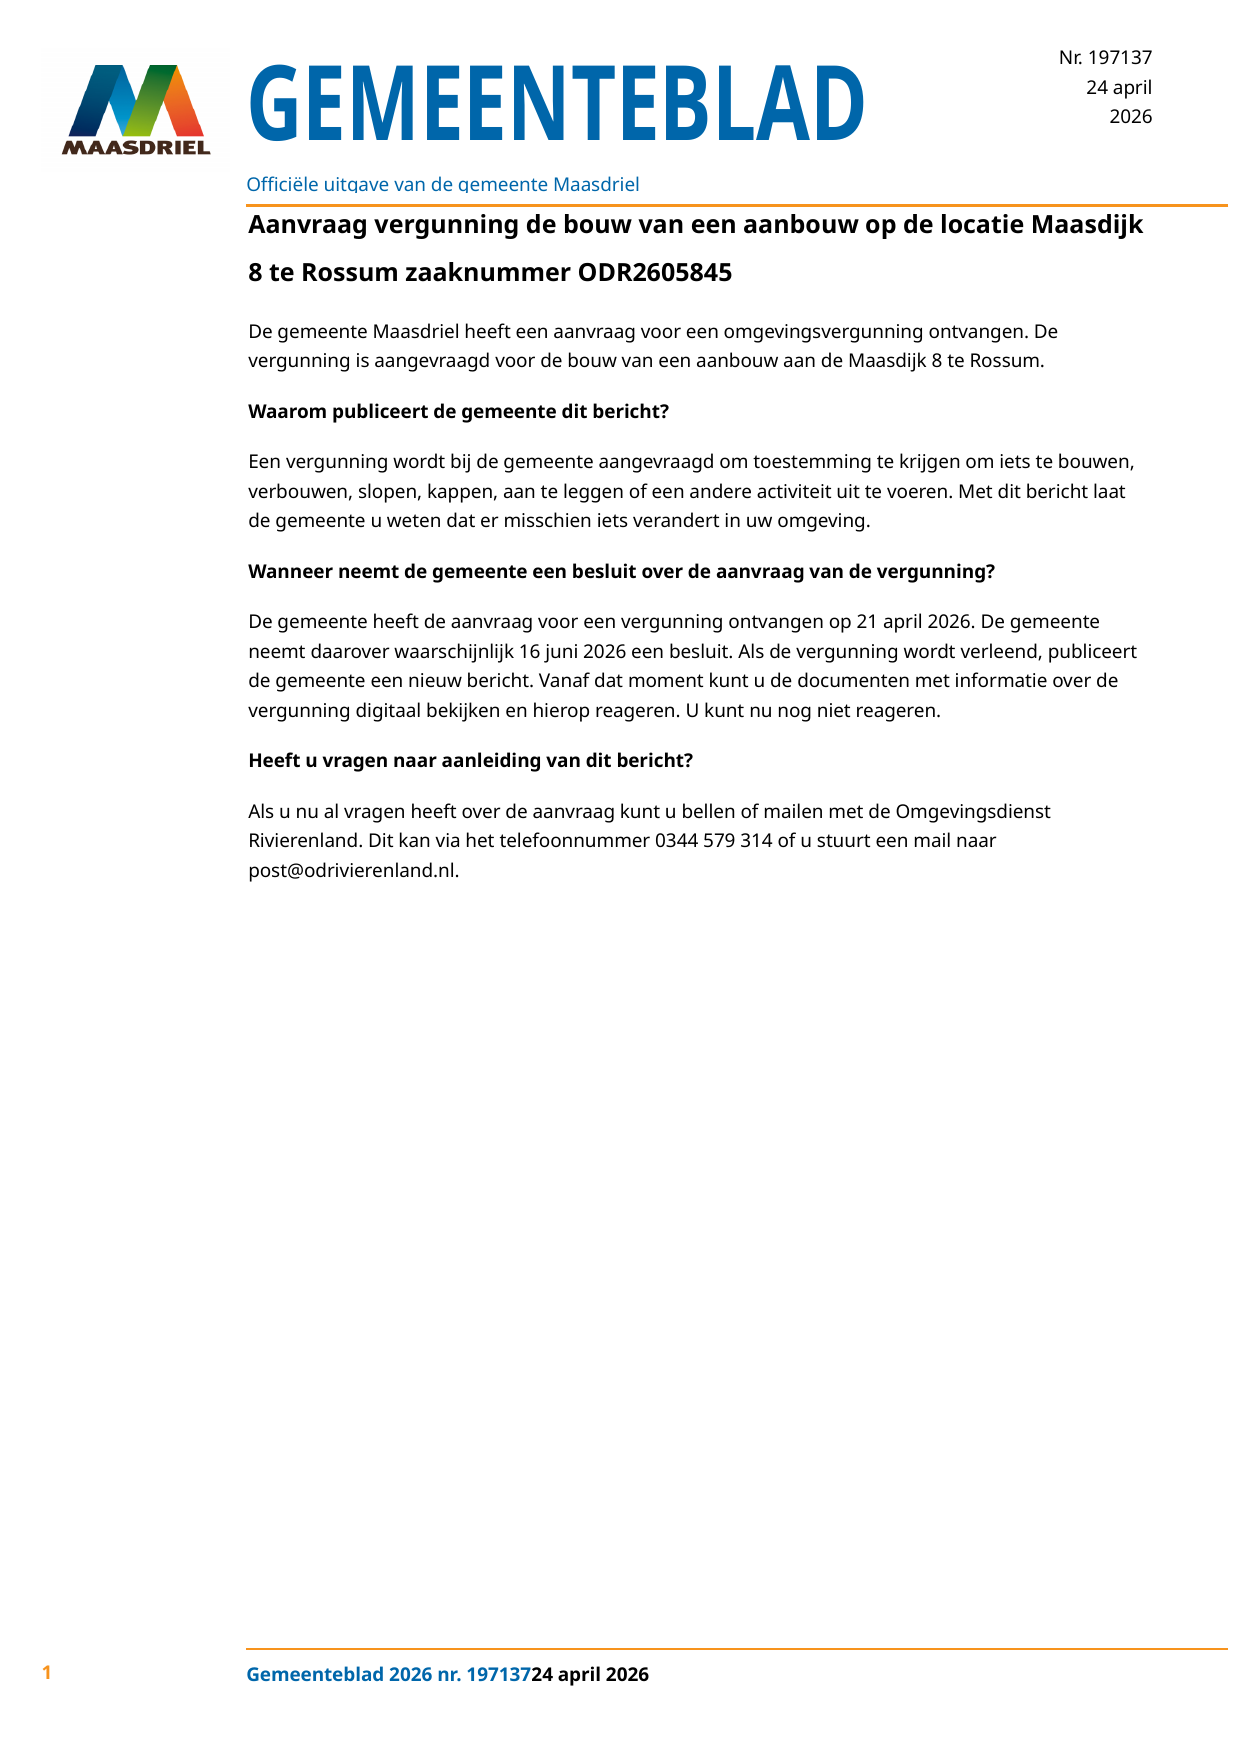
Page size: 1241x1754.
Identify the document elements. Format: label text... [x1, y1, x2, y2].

text Een vergunning wordt bij de gemeente aangevraagd om toestemming te krijgen om iets te bouwen, verbouwen, slopen, kappen, aan te leggen of een andere activiteit uit te voeren. Met dit bericht laat de gemeente u weten dat er misschien iets verandert in uw omgeving. [248, 448, 1152, 533]
text Heeft u vragen naar aanleiding van dit bericht? [248, 747, 1152, 773]
text De gemeente Maasdriel heeft een aanvraag voor een omgevingsvergunning ontvangen. De vergunning is aangevraagd voor de bouw van een aanbouw aan de Maasdijk 8 te Rossum. [248, 318, 1152, 373]
text Waarom publiceert de gemeente dit bericht? [248, 398, 1152, 424]
picture [41, 47, 231, 172]
text Aanvraag vergunning de bouw van een aanbouw op de locatie Maasdijk 8 te Rossum zaaknummer ODR2605845 [248, 207, 1152, 288]
text Wanneer neemt de gemeente een besluit over de aanvraag van de vergunning? [248, 558, 1152, 584]
text De gemeente heeft de aanvraag voor een vergunning ontvangen op 21 april 2026. De gemeente neemt daarover waarschijnlijk 16 juni 2026 een besluit. Als de vergunning wordt verleend, publiceert de gemeente een nieuw bericht. Vanaf dat moment kunt u de documenten met informatie over de vergunning digitaal bekijken en hierop reageren. U kunt nu nog niet reageren. [248, 608, 1152, 723]
text Als u nu al vragen heeft over de aanvraag kunt u bellen of mailen met de Omgevingsdienst Rivierenland. Dit kan via het telefoonnummer 0344 579 314 of u stuurt een mail naar post@odrivierenland.nl. [248, 798, 1152, 883]
